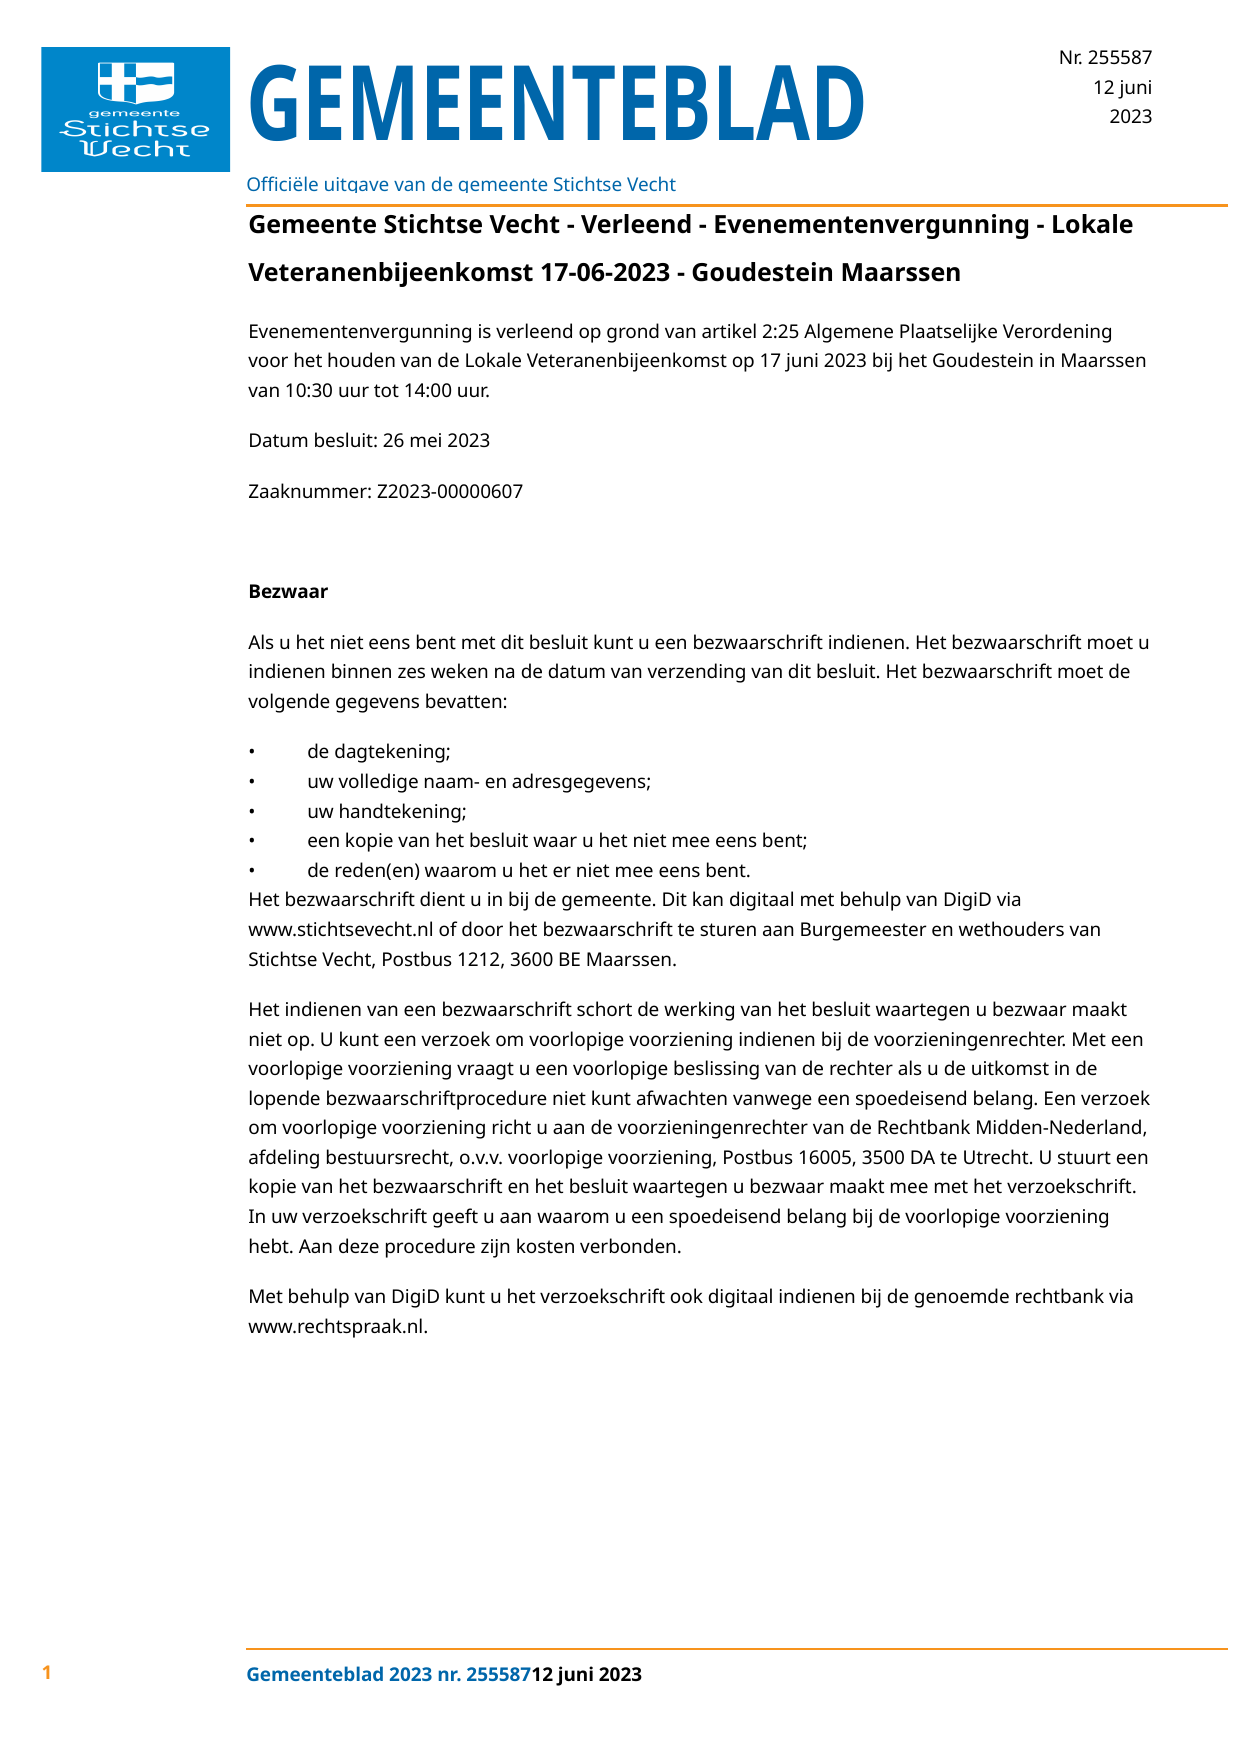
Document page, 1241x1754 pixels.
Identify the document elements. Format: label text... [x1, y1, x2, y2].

text Datum besluit: 26 mei 2023 [248, 427, 1152, 453]
picture [99, 63, 135, 101]
list uw volledige naam- en adresgegevens; [248, 768, 1152, 794]
text Zaaknummer: Z2023-00000607 [248, 478, 1152, 504]
picture [137, 63, 174, 103]
list een kopie van het besluit waar u het niet mee eens bent; [248, 827, 1152, 853]
text Het indienen van een bezwaarschrift schort de werking van het besluit waartegen u bezwaar maakt niet op. U kunt een verzoek om voorlopige voorziening indienen bij de voorzieningenrechter. Met een voorlopige voorziening vraagt u een voorlopige beslissing van de rechter als u de uitkomst in de lopende bezwaarschriftprocedure niet kunt afwachten vanwege een spoedeisend belang. Een verzoek om voorlopige voorziening richt u aan de voorzieningenrechter van de Rechtbank Midden-Nederland, afdeling bestuursrecht, o.v.v. voorlopige voorziening, Postbus 16005, 3500 DA te Utrecht. U stuurt een kopie van het bezwaarschrift en het besluit waartegen u bezwaar maakt mee met het verzoekschrift. In uw verzoekschrift geeft u aan waarom u een spoedeisend belang bij de voorlopige voorziening hebt. Aan deze procedure zijn kosten verbonden. [248, 996, 1152, 1259]
text Bezwaar [248, 579, 1152, 604]
text Gemeente Stichtse Vecht - Verleend - Evenementenvergunning - Lokale Veteranenbijeenkomst 17-06-2023 - Goudestein Maarssen [248, 207, 1152, 288]
text Met behulp van DigiD kunt u het verzoekschrift ook digitaal indienen bij de genoemde rechtbank via www.rechtspraak.nl. [248, 1283, 1152, 1339]
text Het bezwaarschrift dient u in bij de gemeente. Dit kan digitaal met behulp van DigiD via www.stichtsevecht.nl of door het bezwaarschrift te sturen aan Burgemeester en wethouders van Stichtse Vecht, Postbus 1212, 3600 BE Maarssen. [248, 887, 1152, 972]
list de dagtekening; [248, 739, 1152, 764]
list uw handtekening; [248, 798, 1152, 824]
text Evenementenvergunning is verleend op grond van artikel 2:25 Algemene Plaatselijke Verordening voor het houden van de Lokale Veteranenbijeenkomst op 17 juni 2023 bij het Goudestein in Maarssen van 10:30 uur tot 14:00 uur. [248, 318, 1152, 403]
text Als u het niet eens bent met dit besluit kunt u een bezwaarschrift indienen. Het bezwaarschrift moet u indienen binnen zes weken na de datum van verzending van dit besluit. Het bezwaarschrift moet de volgende gegevens bevatten: [248, 629, 1152, 714]
list de reden(en) waarom u het er niet mee eens bent. [248, 857, 1152, 883]
